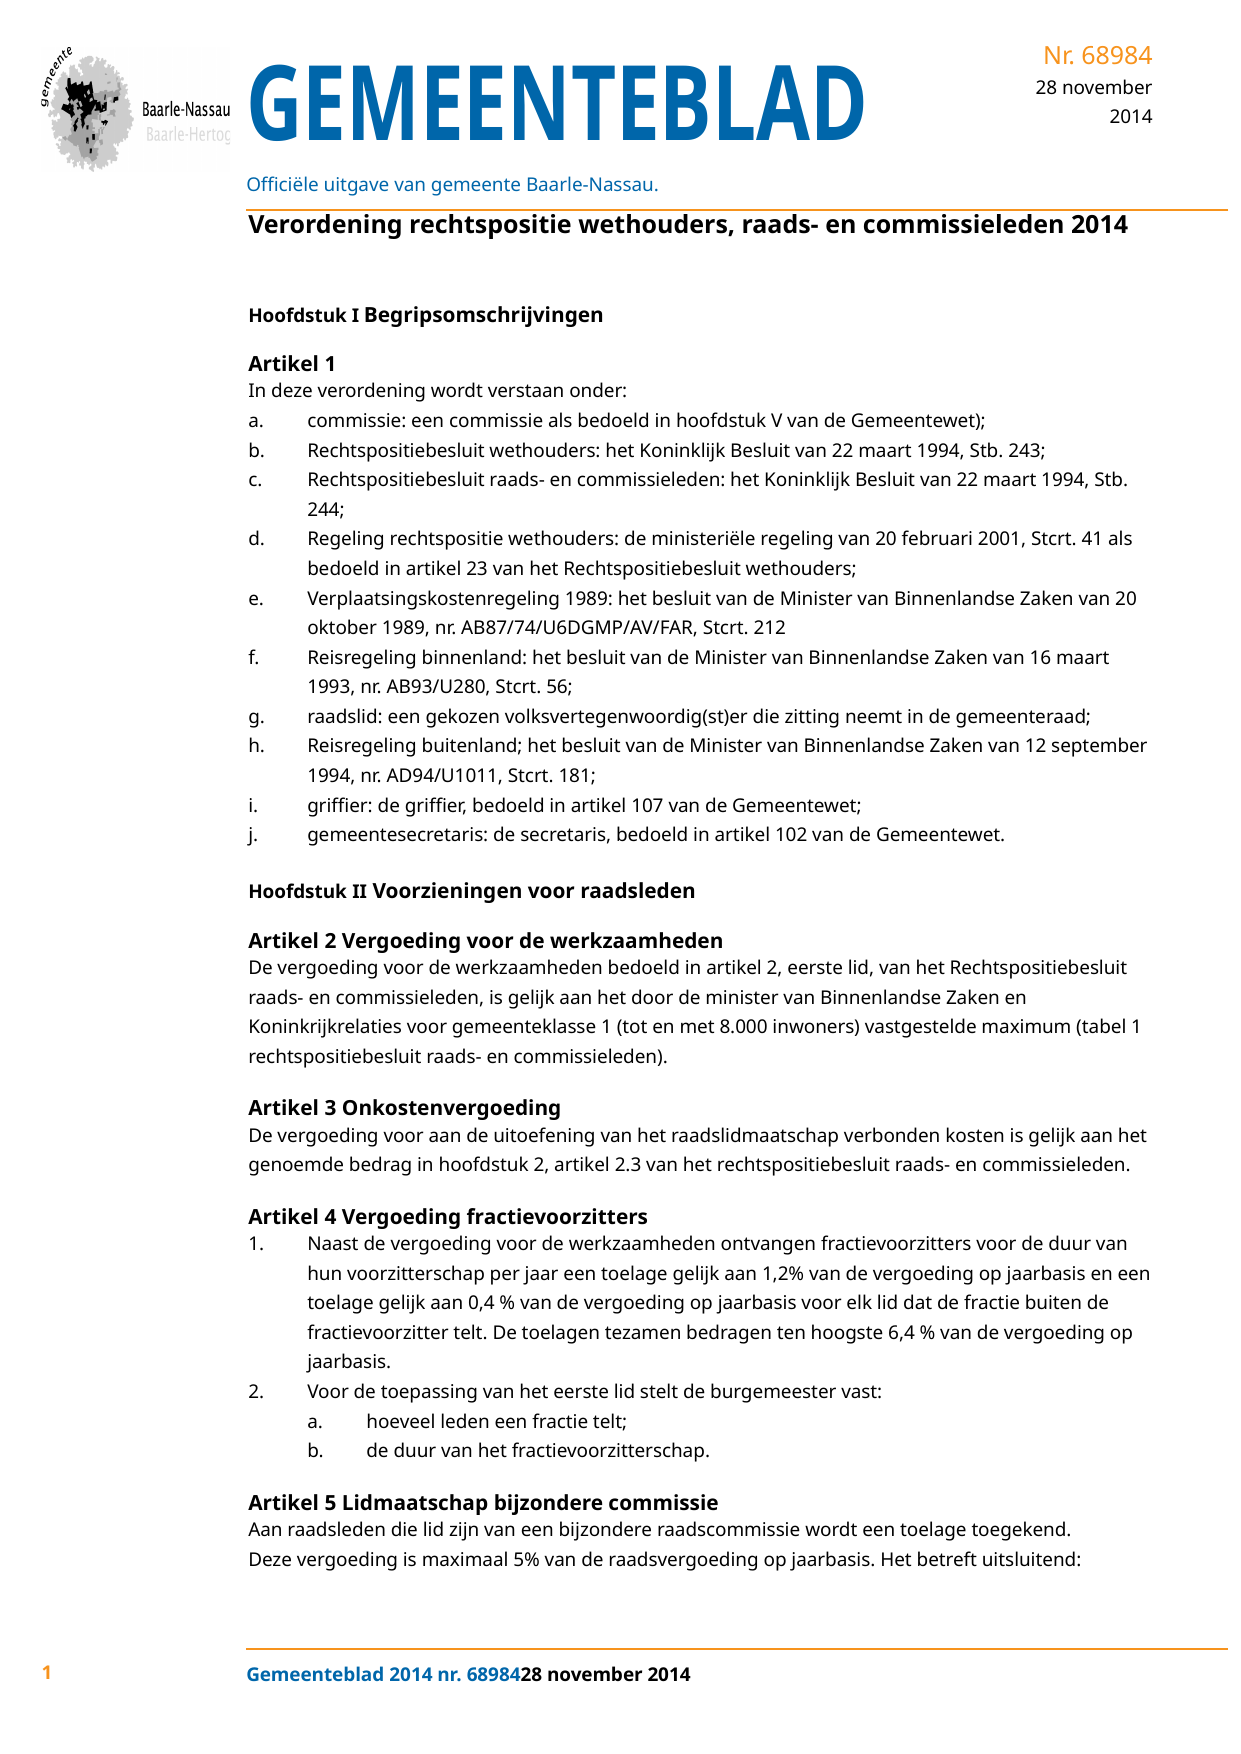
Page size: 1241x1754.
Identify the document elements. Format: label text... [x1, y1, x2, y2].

list Regeling rechtspositie wethouders: de ministeriële regeling van 20 februari 2001, Stcrt. 41 als bedoeld in artikel 23 van het Rechtspositiebesluit wethouders; [248, 526, 1152, 581]
text Hoofdstuk II Voorzieningen voor raadsleden [248, 877, 1152, 905]
list griffier: de griffier, bedoeld in artikel 107 van de Gemeentewet; [248, 792, 1152, 817]
list Voor de toepassing van het eerste lid stelt de burgemeester vast: [248, 1378, 1152, 1404]
text De vergoeding voor de werkzaamheden bedoeld in artikel 2, eerste lid, van het Rechtspositiebesluit raads- en commissieleden, is gelijk aan het door de minister van Binnenlandse Zaken en Koninkrijkrelaties voor gemeenteklasse 1 (tot en met 8.000 inwoners) vastgestelde maximum (tabel 1 rechtspositiebesluit raads- en commissieleden). [248, 954, 1152, 1069]
list de duur van het fractievoorzitterschap. [307, 1437, 1152, 1463]
picture [41, 47, 231, 172]
text Aan raadsleden die lid zijn van een bijzondere raadscommissie wordt een toelage toegekend. Deze vergoeding is maximaal 5% van de raadsvergoeding op jaarbasis. Het betreft uitsluitend: [248, 1516, 1152, 1572]
text Verordening rechtspositie wethouders, raads- en commissieleden 2014 [248, 211, 1152, 241]
text Hoofdstuk I Begripsomschrijvingen [248, 300, 1152, 328]
list Verplaatsingskostenregeling 1989: het besluit van de Minister van Binnenlandse Zaken van 20 oktober 1989, nr. AB87/74/U6DGMP/AV/FAR, Stcrt. 212 [248, 585, 1152, 640]
text Artikel 2 Vergoeding voor de werkzaamheden [248, 926, 1152, 954]
list Rechtspositiebesluit raads- en commissieleden: het Koninklijk Besluit van 22 maart 1994, Stb. 244; [248, 466, 1152, 522]
list Naast de vergoeding voor de werkzaamheden ontvangen fractievoorzitters voor de duur van hun voorzitterschap per jaar een toelage gelijk aan 1,2% van de vergoeding op jaarbasis en een toelage gelijk aan 0,4 % van de vergoeding op jaarbasis voor elk lid dat de fractie buiten de fractievoorzitter telt. De toelagen tezamen bedragen ten hoogste 6,4 % van de vergoeding op jaarbasis. [248, 1230, 1152, 1374]
text Artikel 3 Onkostenvergoeding [248, 1093, 1152, 1122]
text Artikel 4 Vergoeding fractievoorzitters [248, 1202, 1152, 1230]
list Rechtspositiebesluit wethouders: het Koninklijk Besluit van 22 maart 1994, Stb. 243; [248, 437, 1152, 462]
list raadslid: een gekozen volksvertegenwoordig(st)er die zitting neemt in de gemeenteraad; [248, 703, 1152, 729]
text Artikel 5 Lidmaatschap bijzondere commissie [248, 1488, 1152, 1516]
list commissie: een commissie als bedoeld in hoofdstuk V van de Gemeentewet); [248, 407, 1152, 433]
list hoeveel leden een fractie telt; [307, 1408, 1152, 1434]
list Reisregeling buitenland; het besluit van de Minister van Binnenlandse Zaken van 12 september 1994, nr. AD94/U1011, Stcrt. 181; [248, 733, 1152, 788]
text Artikel 1 [248, 349, 1152, 378]
text In deze verordening wordt verstaan onder: [248, 378, 1152, 403]
text De vergoeding voor aan de uitoefening van het raadslidmaatschap verbonden kosten is gelijk aan het genoemde bedrag in hoofdstuk 2, artikel 2.3 van het rechtspositiebesluit raads- en commissieleden. [248, 1122, 1152, 1177]
list gemeentesecretaris: de secretaris, bedoeld in artikel 102 van de Gemeentewet. [248, 821, 1152, 847]
list Reisregeling binnenland: het besluit van de Minister van Binnenlandse Zaken van 16 maart 1993, nr. AB93/U280, Stcrt. 56; [248, 644, 1152, 699]
